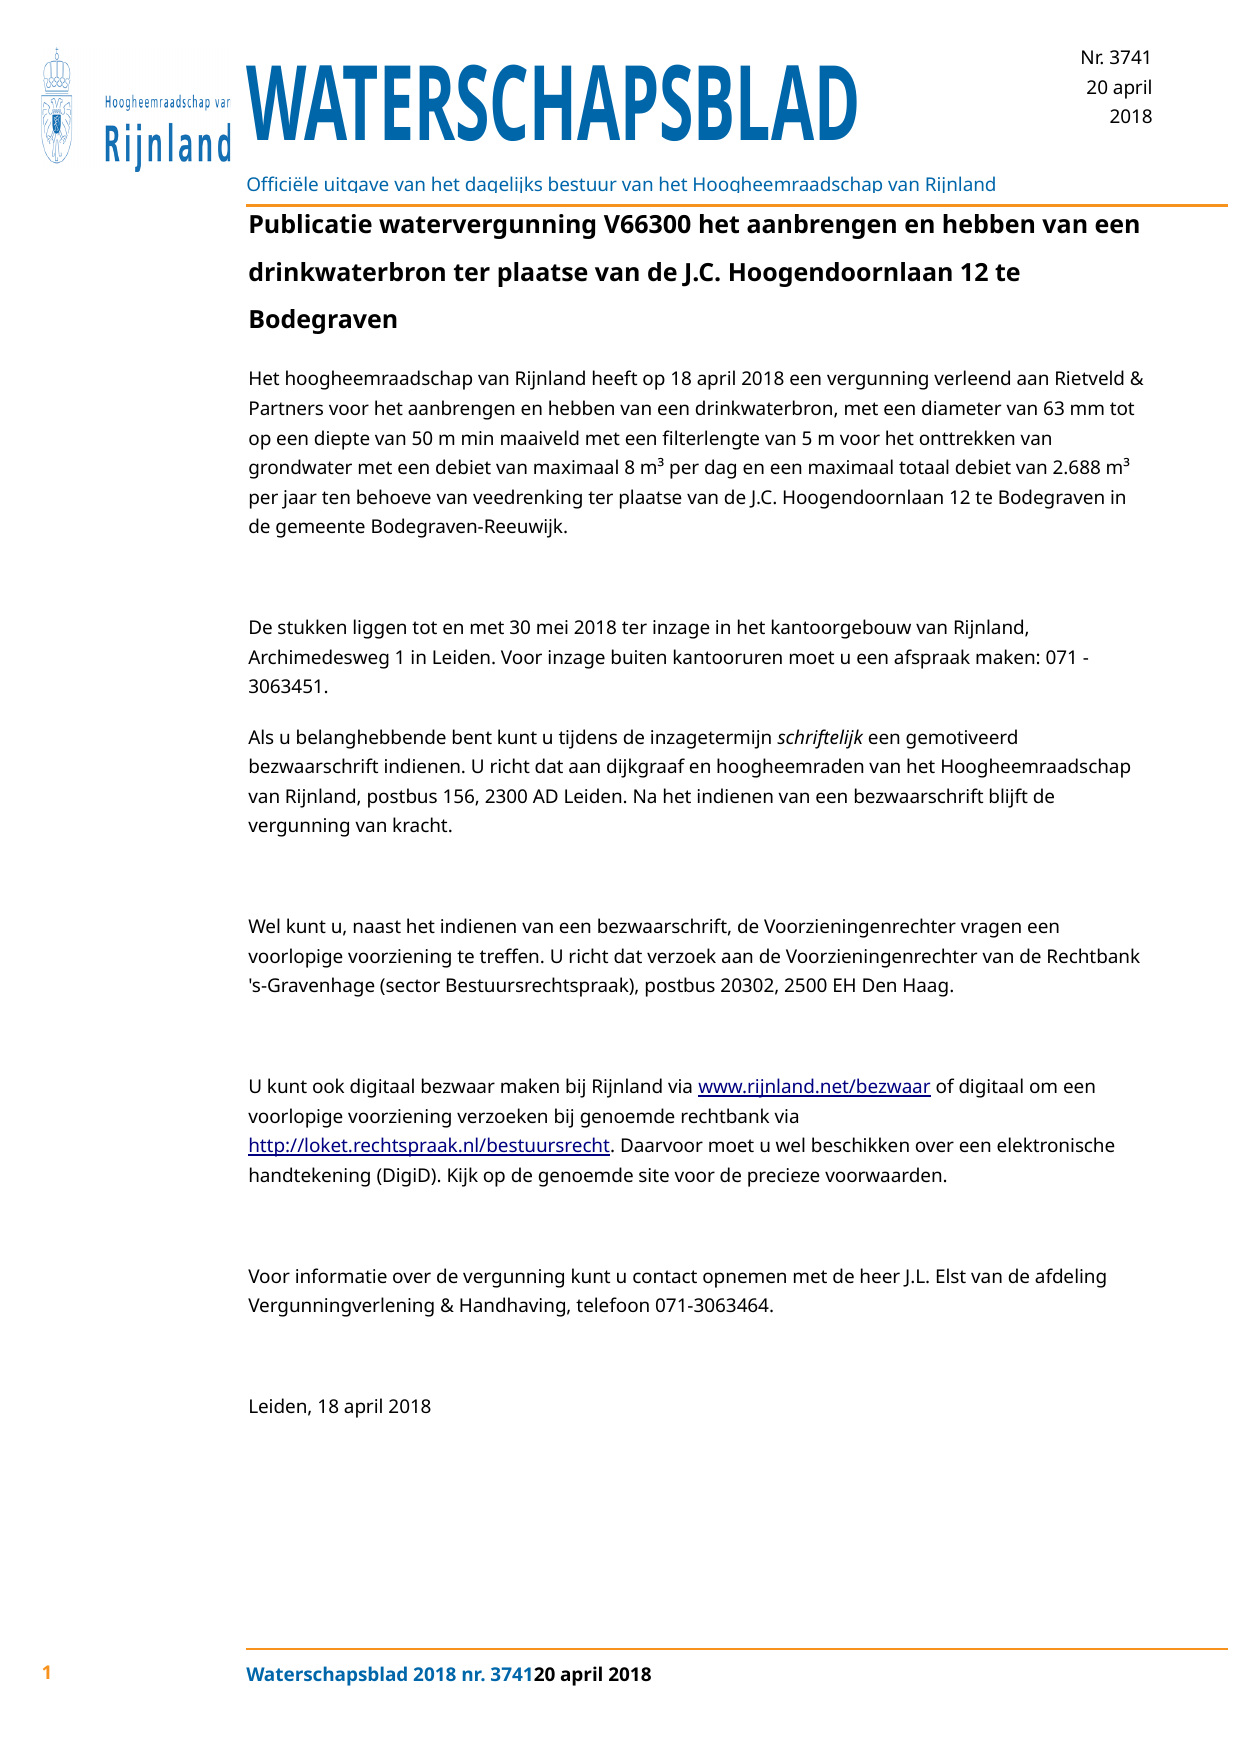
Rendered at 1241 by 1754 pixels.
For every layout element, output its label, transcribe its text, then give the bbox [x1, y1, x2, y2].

text Leiden, 18 april 2018 [248, 1393, 1152, 1419]
text Als u belanghebbende bent kunt u tijdens de inzagetermijn schriftelijk een gemotiveerd bezwaarschrift indienen. U richt dat aan dijkgraaf en hoogheemraden van het Hoogheemraadschap van Rijnland, postbus 156, 2300 AD Leiden. Na het indienen van een bezwaarschrift blijft de vergunning van kracht. [248, 724, 1152, 838]
picture [41, 47, 231, 172]
text Voor informatie over de vergunning kunt u contact opnemen met de heer J.L. Elst van de afdeling Vergunningverlening & Handhaving, telefoon 071-3063464. [248, 1263, 1152, 1318]
text De stukken liggen tot en met 30 mei 2018 ter inzage in het kantoorgebouw van Rijnland, Archimedesweg 1 in Leiden. Voor inzage buiten kantooruren moet u een afspraak maken: 071 - 3063451. [248, 614, 1152, 699]
text Het hoogheemraadschap van Rijnland heeft op 18 april 2018 een vergunning verleend aan Rietveld & Partners voor het aanbrengen en hebben van een drinkwaterbron, met een diameter van 63 mm tot op een diepte van 50 m min maaiveld met een filterlengte van 5 m voor het onttrekken van grondwater met een debiet van maximaal 8 m³ per dag en een maximaal totaal debiet van 2.688 m³ per jaar ten behoeve van veedrenking ter plaatse van de J.C. Hoogendoornlaan 12 te Bodegraven in de gemeente Bodegraven-Reeuwijk. [248, 366, 1152, 539]
text Wel kunt u, naast het indienen van een bezwaarschrift, de Voorzieningenrechter vragen een voorlopige voorziening te treffen. U richt dat verzoek aan de Voorzieningenrechter van de Rechtbank 's-Gravenhage (sector Bestuursrechtspraak), postbus 20302, 2500 EH Den Haag. [248, 913, 1152, 998]
text U kunt ook digitaal bezwaar maken bij Rijnland via www.rijnland.net/bezwaar of digitaal om een voorlopige voorziening verzoeken bij genoemde rechtbank via http://loket.rechtspraak.nl/bestuursrecht. Daarvoor moet u wel beschikken over een elektronische handtekening (DigiD). Kijk op de genoemde site voor de precieze voorwaarden. [248, 1073, 1152, 1188]
text Publicatie watervergunning V66300 het aanbrengen en hebben van een drinkwaterbron ter plaatse van de J.C. Hoogendoornlaan 12 te Bodegraven [248, 207, 1152, 336]
